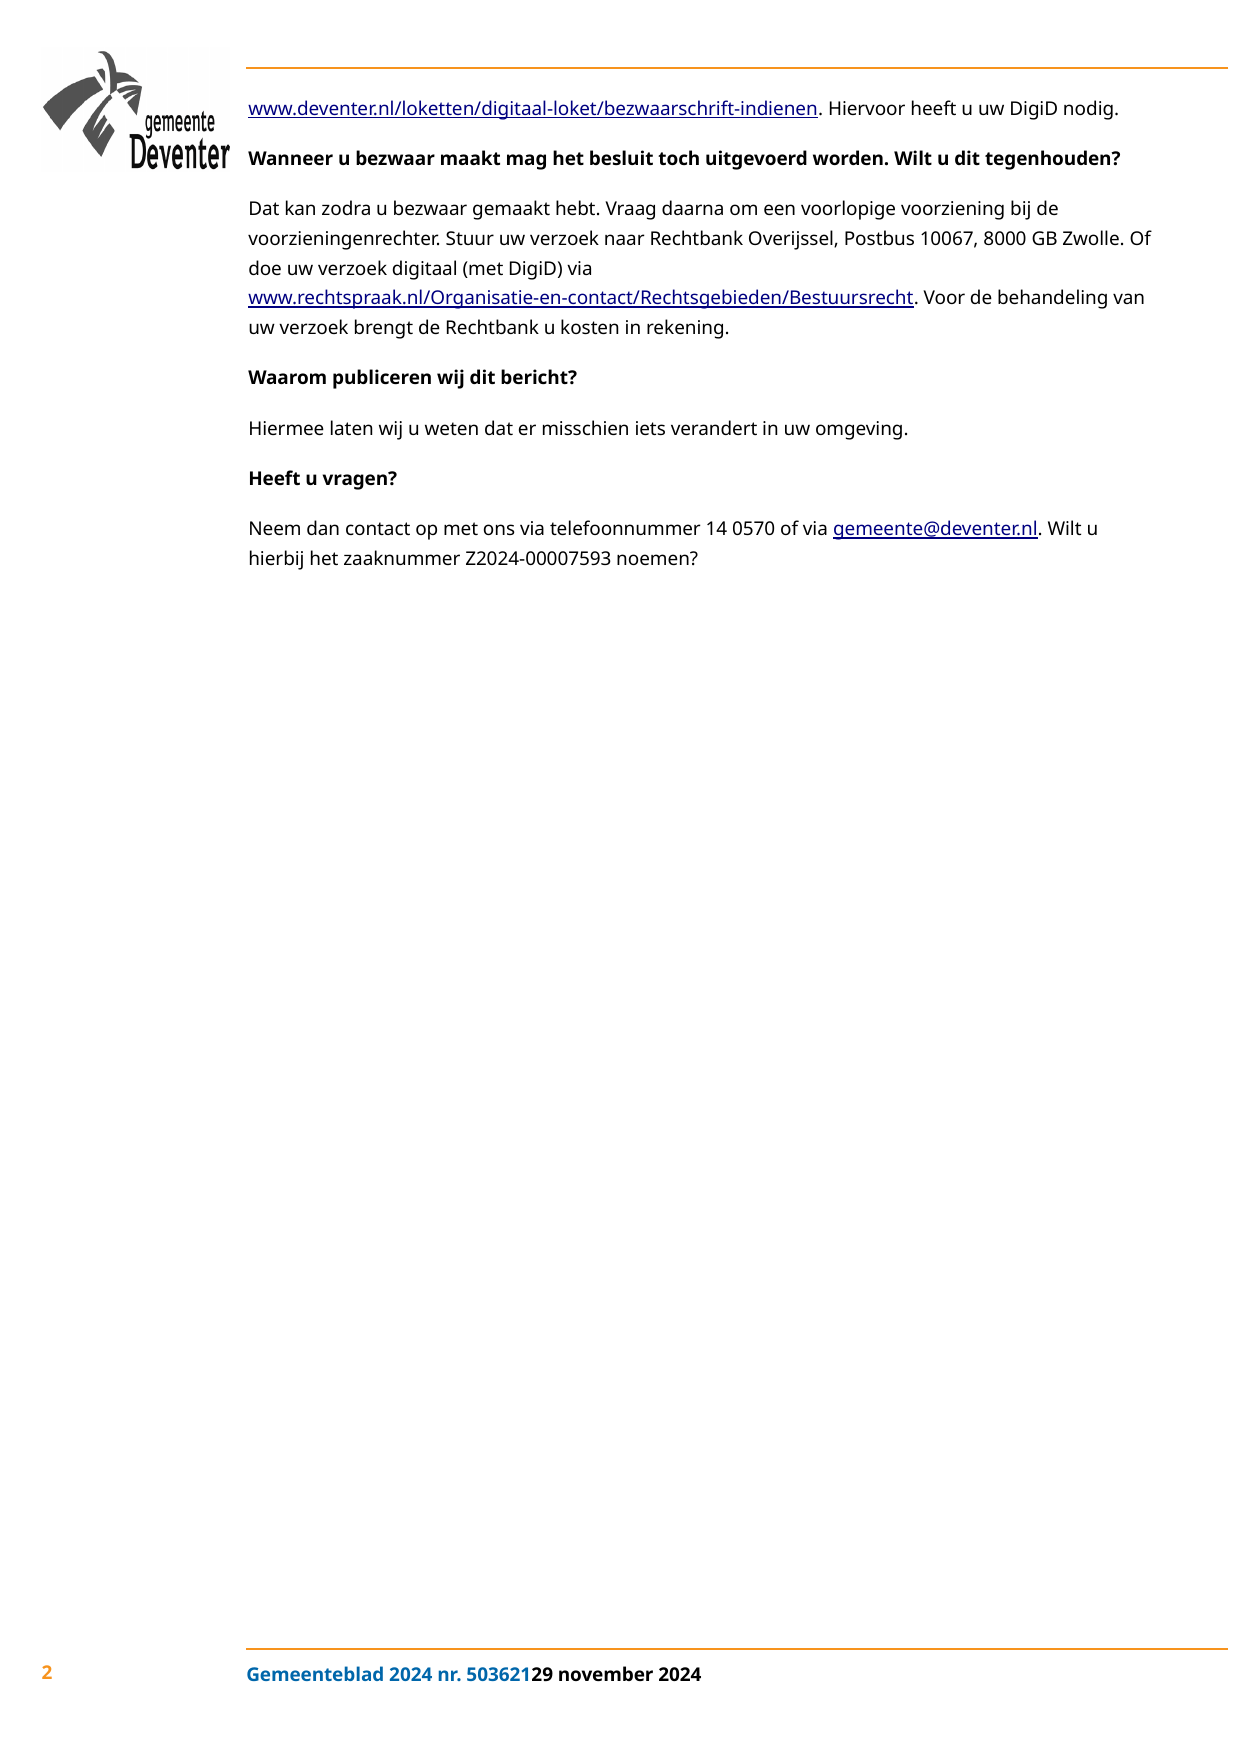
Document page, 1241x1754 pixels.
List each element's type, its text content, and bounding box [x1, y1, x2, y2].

text Waarom publiceren wij dit bericht? [248, 364, 1152, 390]
picture [41, 47, 231, 172]
text Hiermee laten wij u weten dat er misschien iets verandert in uw omgeving. [248, 415, 1152, 441]
text Dat kan zodra u bezwaar gemaakt hebt. Vraag daarna om een voorlopige voorziening bij de voorzieningenrechter. Stuur uw verzoek naar Rechtbank Overijssel, Postbus 10067, 8000 GB Zwolle. Of doe uw verzoek digitaal (met DigiD) via www.rechtspraak.nl/Organisatie-en-contact/Rechtsgebieden/Bestuursrecht. Voor de behandeling van uw verzoek brengt de Rechtbank u kosten in rekening. [248, 196, 1152, 340]
text Wanneer u bezwaar maakt mag het besluit toch uitgevoerd worden. Wilt u dit tegenhouden? [248, 145, 1152, 171]
text www.deventer.nl/loketten/digitaal-loket/bezwaarschrift-indienen. Hiervoor heeft u uw DigiD nodig. [248, 95, 1152, 121]
text Heeft u vragen? [248, 465, 1152, 491]
text Neem dan contact op met ons via telefoonnummer 14 0570 of via gemeente@deventer.nl. Wilt u hierbij het zaaknummer Z2024-00007593 noemen? [248, 516, 1152, 571]
